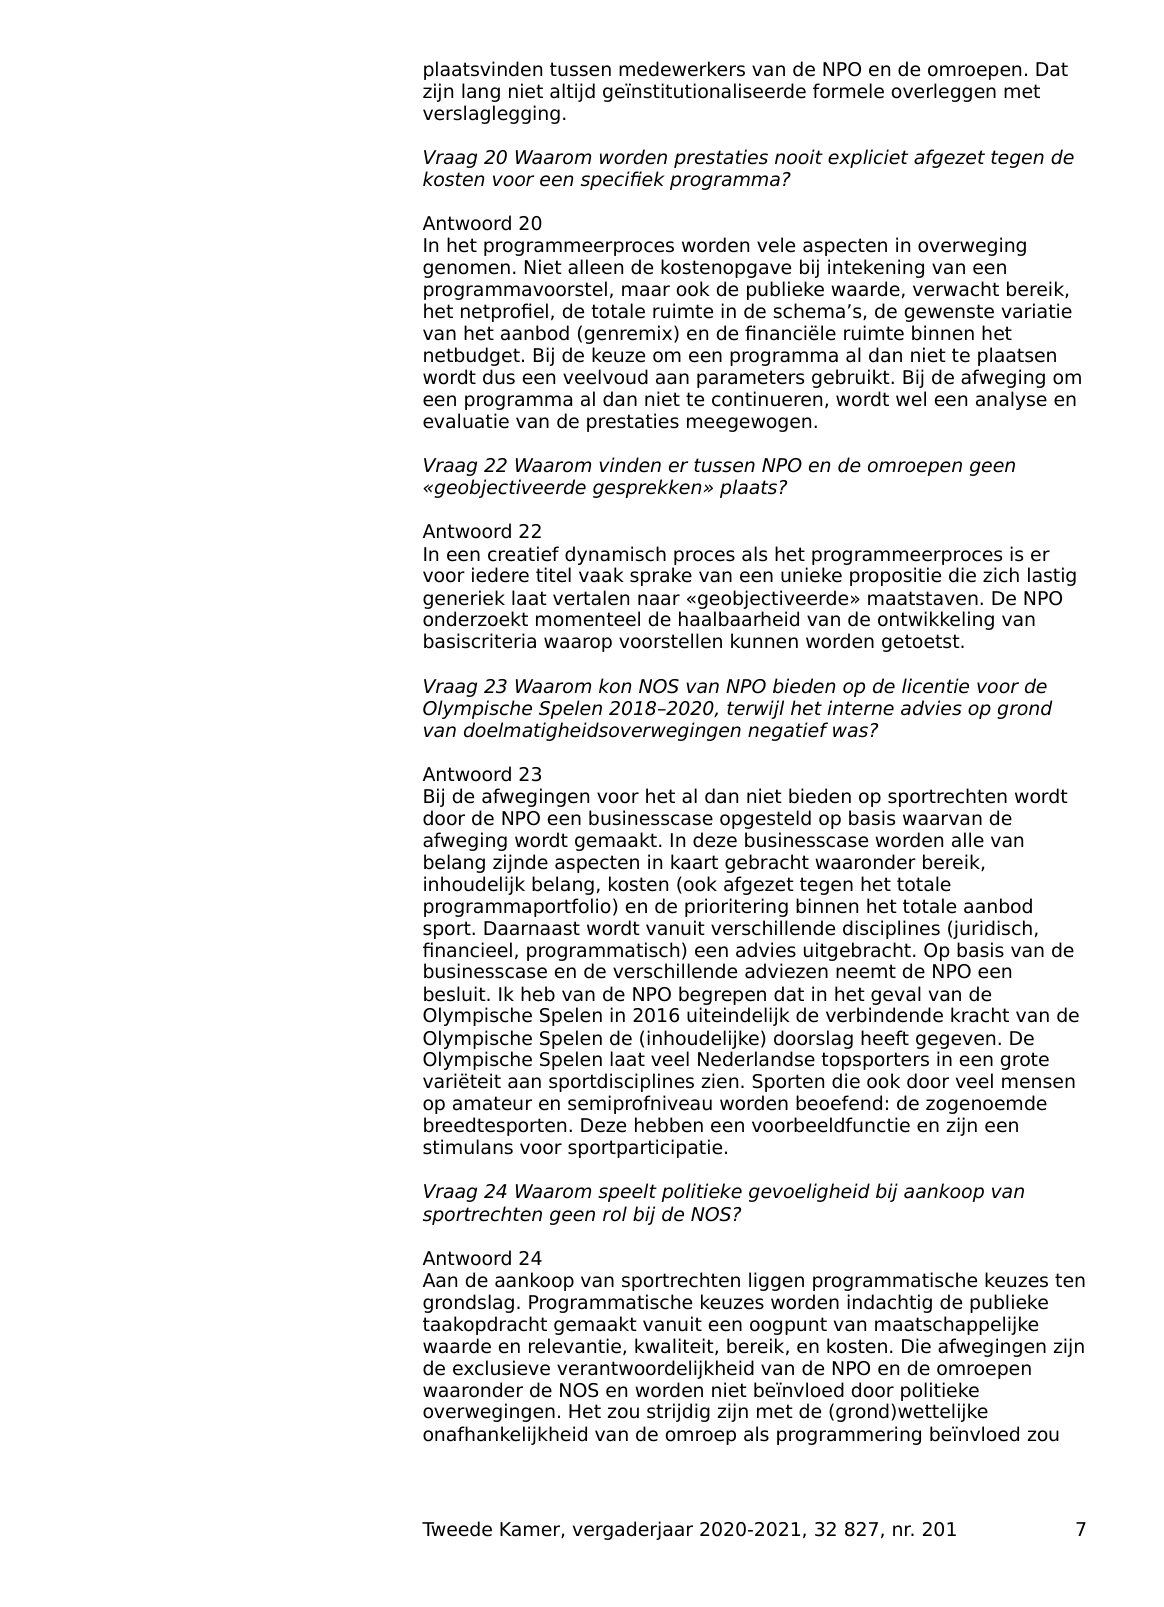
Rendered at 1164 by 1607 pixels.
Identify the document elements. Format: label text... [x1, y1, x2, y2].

text plaatsvinden tussen medewerkers van de NPO en de omroepen. Dat zijn lang niet altijd geïnstitutionaliseerde formele overleggen met verslaglegging. [422, 59, 1087, 125]
text Antwoord 22 [422, 521, 1087, 543]
text Aan de aankoop van sportrechten liggen programmatische keuzes ten grondslag. Programmatische keuzes worden indachtig de publieke taakopdracht gemaakt vanuit een oogpunt van maatschappelijke waarde en relevantie, kwaliteit, bereik, en kosten. Die afwegingen zijn de exclusieve verantwoordelijkheid van de NPO en de omroepen waaronder de NOS en worden niet beïnvloed door politieke overwegingen. Het zou strijdig zijn met de (grond)wettelijke onafhankelijkheid van de omroep als programmering beïnvloed zou [422, 1269, 1087, 1445]
text Bij de afwegingen voor het al dan niet bieden op sportrechten wordt door de NPO een businesscase opgesteld op basis waarvan de afweging wordt gemaakt. In deze businesscase worden alle van belang zijnde aspecten in kaart gebracht waaronder bereik, inhoudelijk belang, kosten (ook afgezet tegen het totale programmaportfolio) en de prioritering binnen het totale aanbod sport. Daarnaast wordt vanuit verschillende disciplines (juridisch, financieel, programmatisch) een advies uitgebracht. Op basis van de businesscase en de verschillende adviezen neemt de NPO een besluit. Ik heb van de NPO begrepen dat in het geval van de Olympische Spelen in 2016 uiteindelijk de verbindende kracht van de Olympische Spelen de (inhoudelijke) doorslag heeft gegeven. De Olympische Spelen laat veel Nederlandse topsporters in een grote variëteit aan sportdisciplines zien. Sporten die ook door veel mensen op amateur en semiprofniveau worden beoefend: de zogenoemde breedtesporten. Deze hebben een voorbeeldfunctie en zijn een stimulans voor sportparticipatie. [422, 786, 1087, 1159]
text Vraag 22 Waarom vinden er tussen NPO en de omroepen geen «geobjectiveerde gesprekken» plaats? [422, 455, 1087, 499]
text Antwoord 20 [422, 213, 1087, 235]
text Vraag 24 Waarom speelt politieke gevoeligheid bij aankoop van sportrechten geen rol bij de NOS? [422, 1181, 1087, 1225]
text Antwoord 24 [422, 1248, 1087, 1269]
text In een creatief dynamisch proces als het programmeerproces is er voor iedere titel vaak sprake van een unieke propositie die zich lastig generiek laat vertalen naar «geobjectiveerde» maatstaven. De NPO onderzoekt momenteel de haalbaarheid van de ontwikkeling van basiscriteria waarop voorstellen kunnen worden getoetst. [422, 543, 1087, 653]
text Vraag 20 Waarom worden prestaties nooit expliciet afgezet tegen de kosten voor een specifiek programma? [422, 147, 1087, 191]
text In het programmeerproces worden vele aspecten in overweging genomen. Niet alleen de kostenopgave bij intekening van een programmavoorstel, maar ook de publieke waarde, verwacht bereik, het netprofiel, de totale ruimte in de schema’s, de gewenste variatie van het aanbod (genremix) en de financiële ruimte binnen het netbudget. Bij de keuze om een programma al dan niet te plaatsen wordt dus een veelvoud aan parameters gebruikt. Bij de afweging om een programma al dan niet te continueren, wordt wel een analyse en evaluatie van de prestaties meegewogen. [422, 235, 1087, 433]
text Vraag 23 Waarom kon NOS van NPO bieden op de licentie voor de Olympische Spelen 2018–2020, terwijl het interne advies op grond van doelmatigheidsoverwegingen negatief was? [422, 676, 1087, 741]
text Antwoord 23 [422, 764, 1087, 786]
